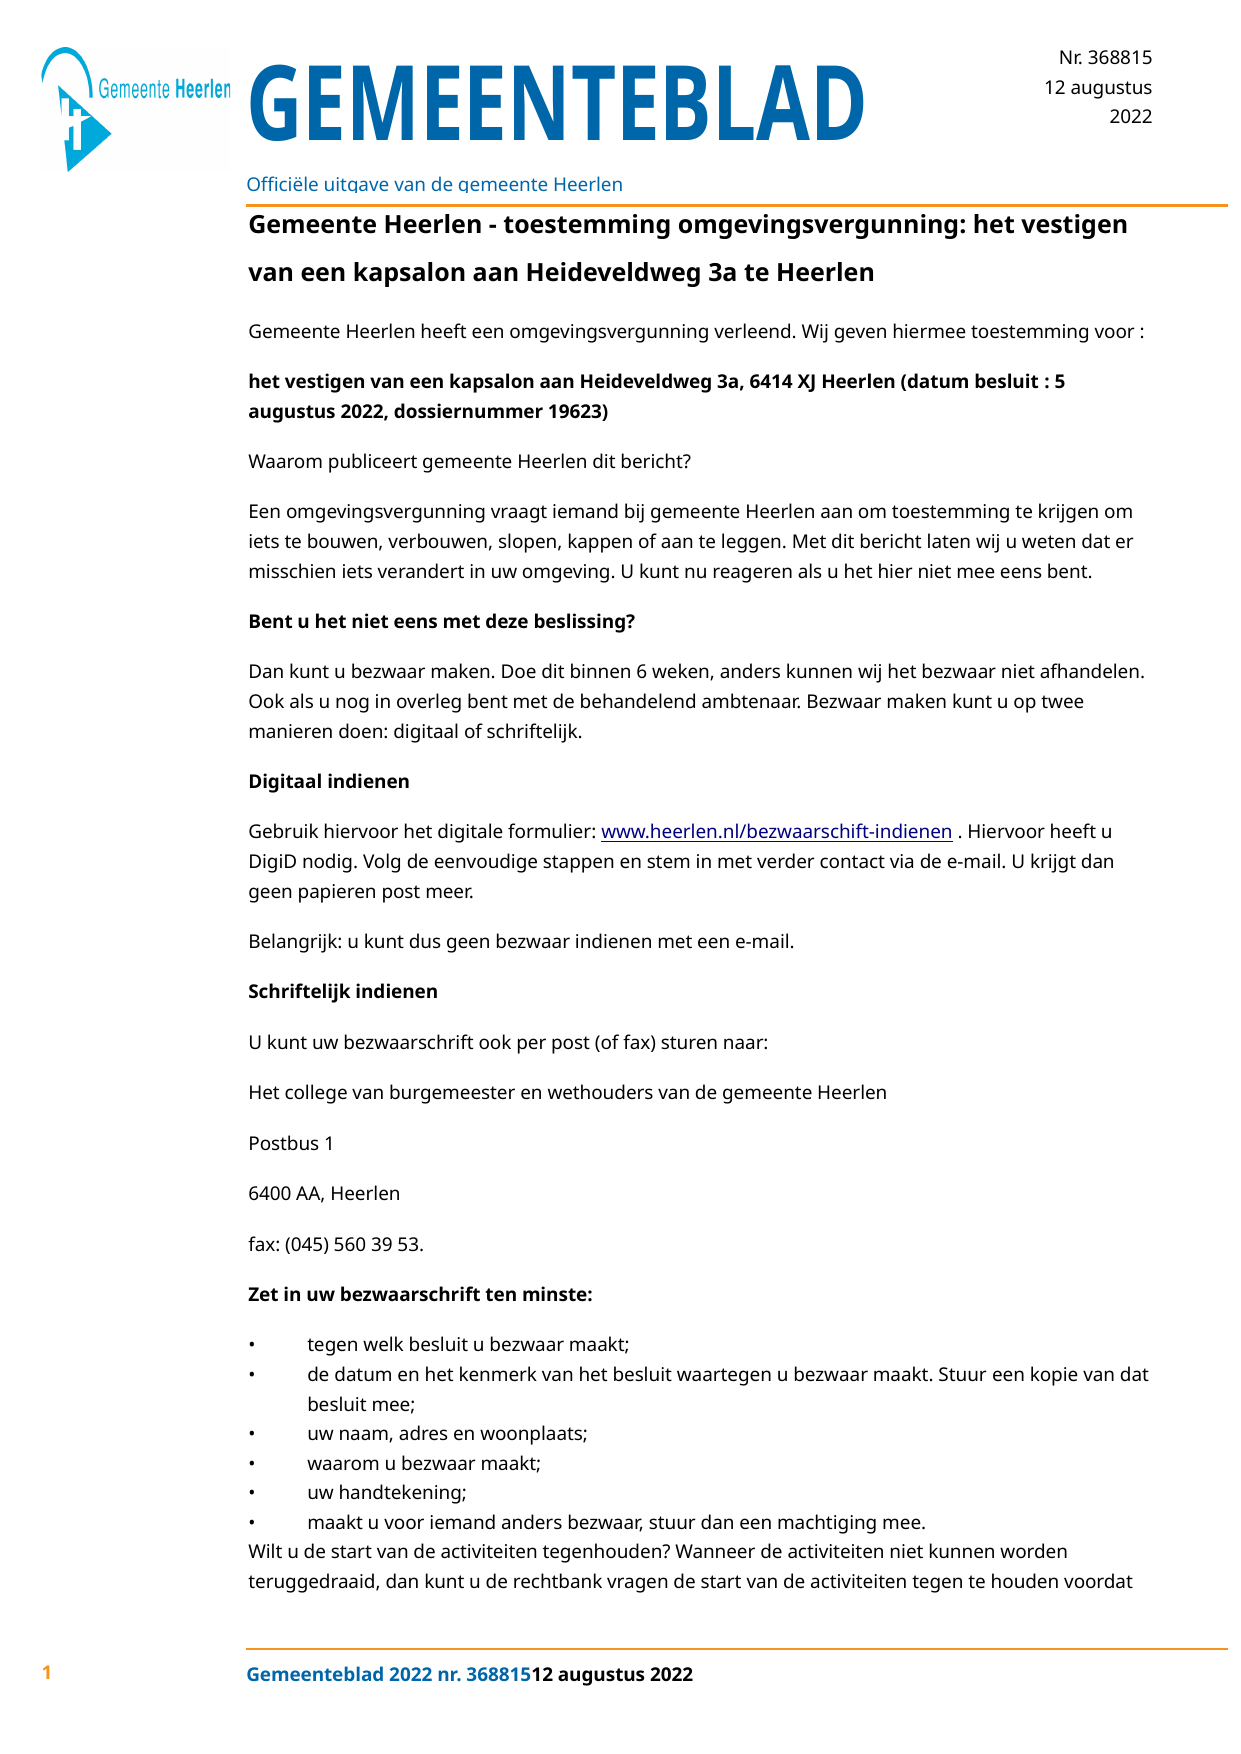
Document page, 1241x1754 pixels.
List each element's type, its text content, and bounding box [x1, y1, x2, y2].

list de datum en het kenmerk van het besluit waartegen u bezwaar maakt. Stuur een kopie van dat besluit mee; [248, 1361, 1152, 1417]
text fax: (045) 560 39 53. [248, 1231, 1152, 1257]
text Het college van burgemeester en wethouders van de gemeente Heerlen [248, 1079, 1152, 1105]
list uw naam, adres en woonplaats; [248, 1420, 1152, 1446]
text Zet in uw bezwaarschrift ten minste: [248, 1281, 1152, 1307]
list uw handtekening; [248, 1479, 1152, 1505]
text Gemeente Heerlen - toestemming omgevingsvergunning: het vestigen van een kapsalon aan Heideveldweg 3a te Heerlen [248, 207, 1152, 288]
list maakt u voor iemand anders bezwaar, stuur dan een machtiging mee. [248, 1509, 1152, 1535]
text Gemeente Heerlen heeft een omgevingsvergunning verleend. Wij geven hiermee toestemming voor : [248, 318, 1152, 344]
text Digitaal indienen [248, 768, 1152, 794]
list tegen welk besluit u bezwaar maakt; [248, 1332, 1152, 1357]
text Een omgevingsvergunning vraagt iemand bij gemeente Heerlen aan om toestemming te krijgen om iets te bouwen, verbouwen, slopen, kappen of aan te leggen. Met dit bericht laten wij u weten dat er misschien iets verandert in uw omgeving. U kunt nu reageren als u het hier niet mee eens bent. [248, 499, 1152, 584]
text Wilt u de start van de activiteiten tegenhouden? Wanneer de activiteiten niet kunnen worden teruggedraaid, dan kunt u de rechtbank vragen de start van de activiteiten tegen te houden voordat [248, 1539, 1152, 1594]
text Schriftelijk indienen [248, 979, 1152, 1004]
text Dan kunt u bezwaar maken. Doe dit binnen 6 weken, anders kunnen wij het bezwaar niet afhandelen. Ook als u nog in overleg bent met de behandelend ambtenaar. Bezwaar maken kunt u op twee manieren doen: digitaal of schriftelijk. [248, 659, 1152, 744]
list waarom u bezwaar maakt; [248, 1450, 1152, 1476]
text Waarom publiceert gemeente Heerlen dit bericht? [248, 448, 1152, 474]
text Bent u het niet eens met deze beslissing? [248, 608, 1152, 634]
text Gebruik hiervoor het digitale formulier: www.heerlen.nl/bezwaarschift-indienen . Hiervoor heeft u DigiD nodig. Volg de eenvoudige stappen en stem in met verder contact via de e-mail. U krijgt dan geen papieren post meer. [248, 819, 1152, 904]
text Postbus 1 [248, 1130, 1152, 1156]
text U kunt uw bezwaarschrift ook per post (of fax) sturen naar: [248, 1029, 1152, 1055]
text 6400 AA, Heerlen [248, 1180, 1152, 1206]
picture [41, 47, 59, 70]
text Belangrijk: u kunt dus geen bezwaar indienen met een e-mail. [248, 928, 1152, 954]
text het vestigen van een kapsalon aan Heideveldweg 3a, 6414 XJ Heerlen (datum besluit : 5 augustus 2022, dossiernummer 19623) [248, 368, 1152, 424]
picture [41, 47, 231, 172]
